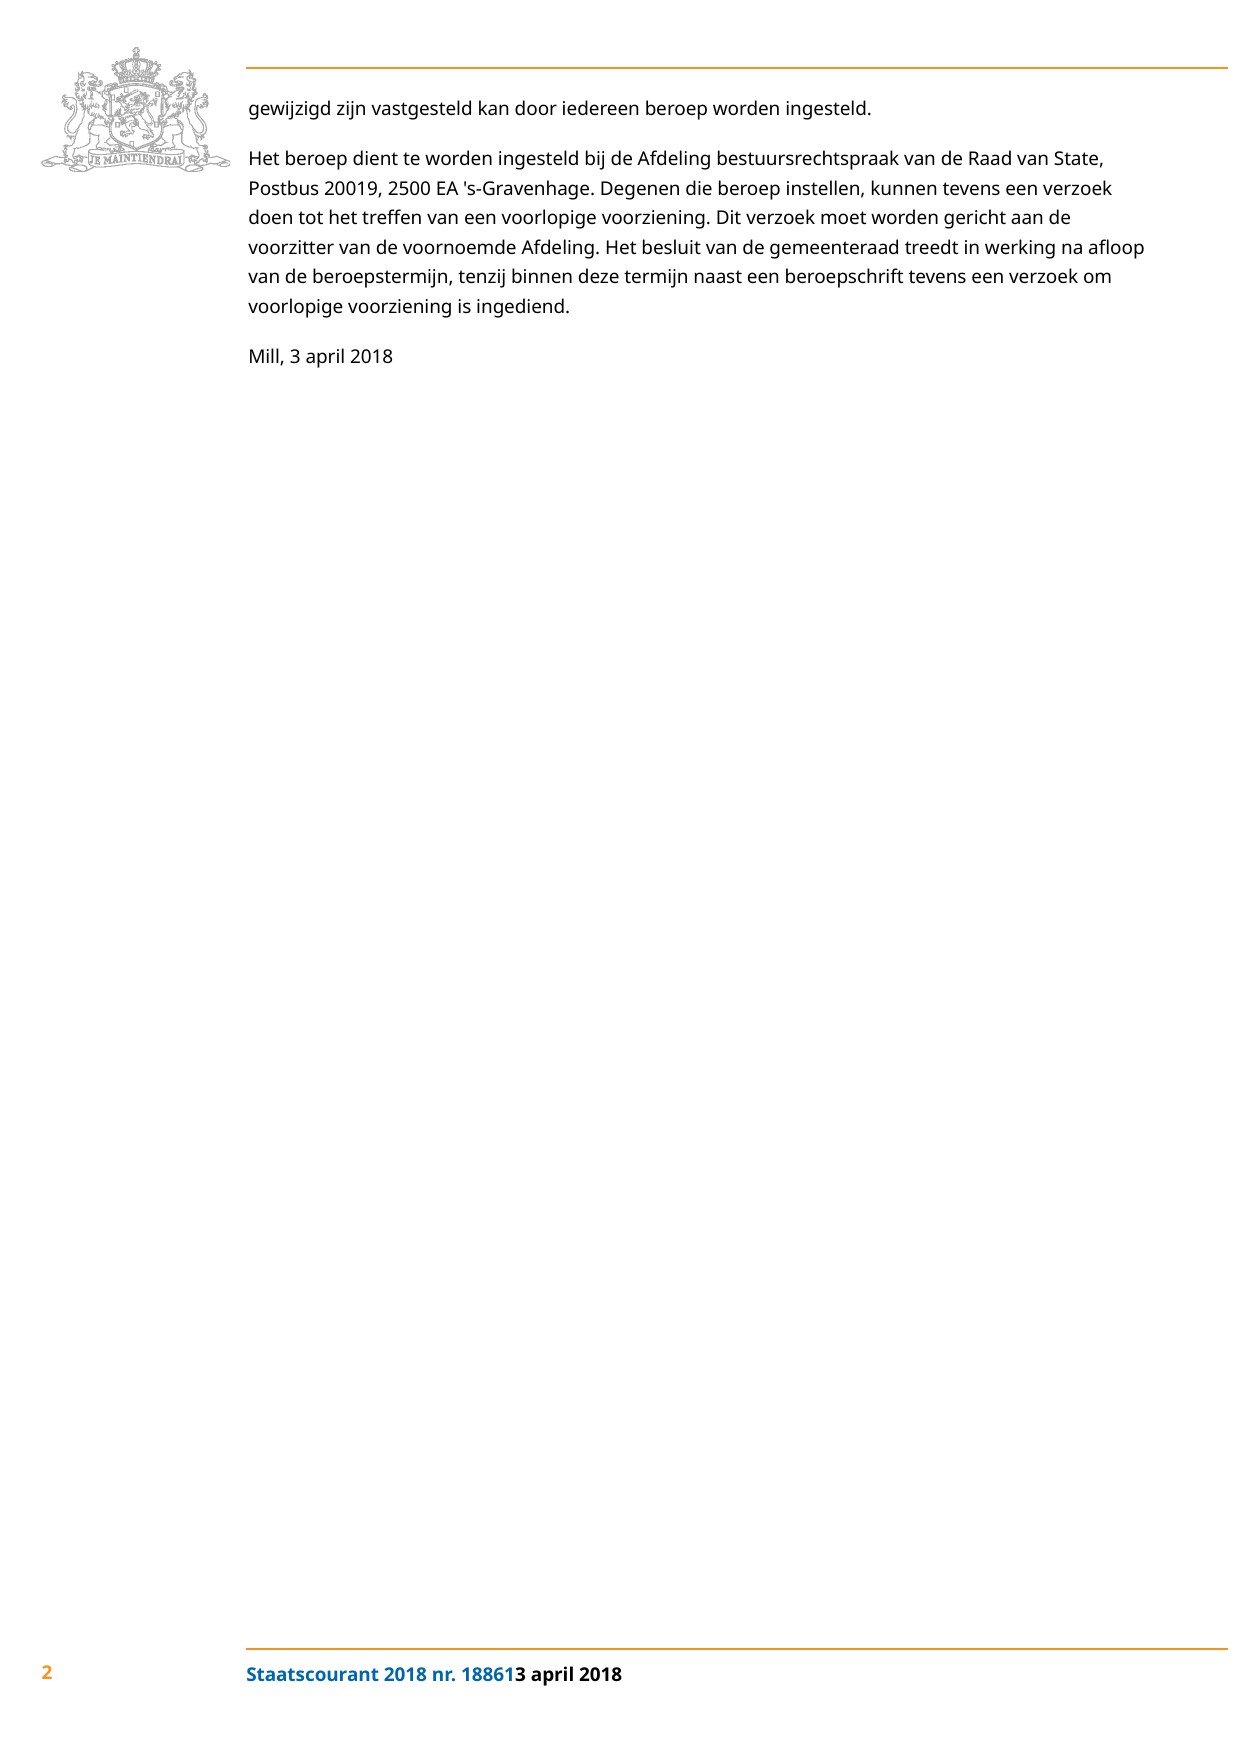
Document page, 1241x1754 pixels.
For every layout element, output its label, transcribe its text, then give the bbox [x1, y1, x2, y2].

picture [41, 47, 231, 172]
text Het beroep dient te worden ingesteld bij de Afdeling bestuursrechtspraak van de Raad van State, Postbus 20019, 2500 EA 's-Gravenhage. Degenen die beroep instellen, kunnen tevens een verzoek doen tot het treffen van een voorlopige voorziening. Dit verzoek moet worden gericht aan de voorzitter van de voornoemde Afdeling. Het besluit van de gemeenteraad treedt in werking na afloop van de beroepstermijn, tenzij binnen deze termijn naast een beroepschrift tevens een verzoek om voorlopige voorziening is ingediend. [248, 145, 1152, 319]
text Mill, 3 april 2018 [248, 343, 1152, 369]
text gewijzigd zijn vastgesteld kan door iedereen beroep worden ingesteld. [248, 95, 1152, 121]
